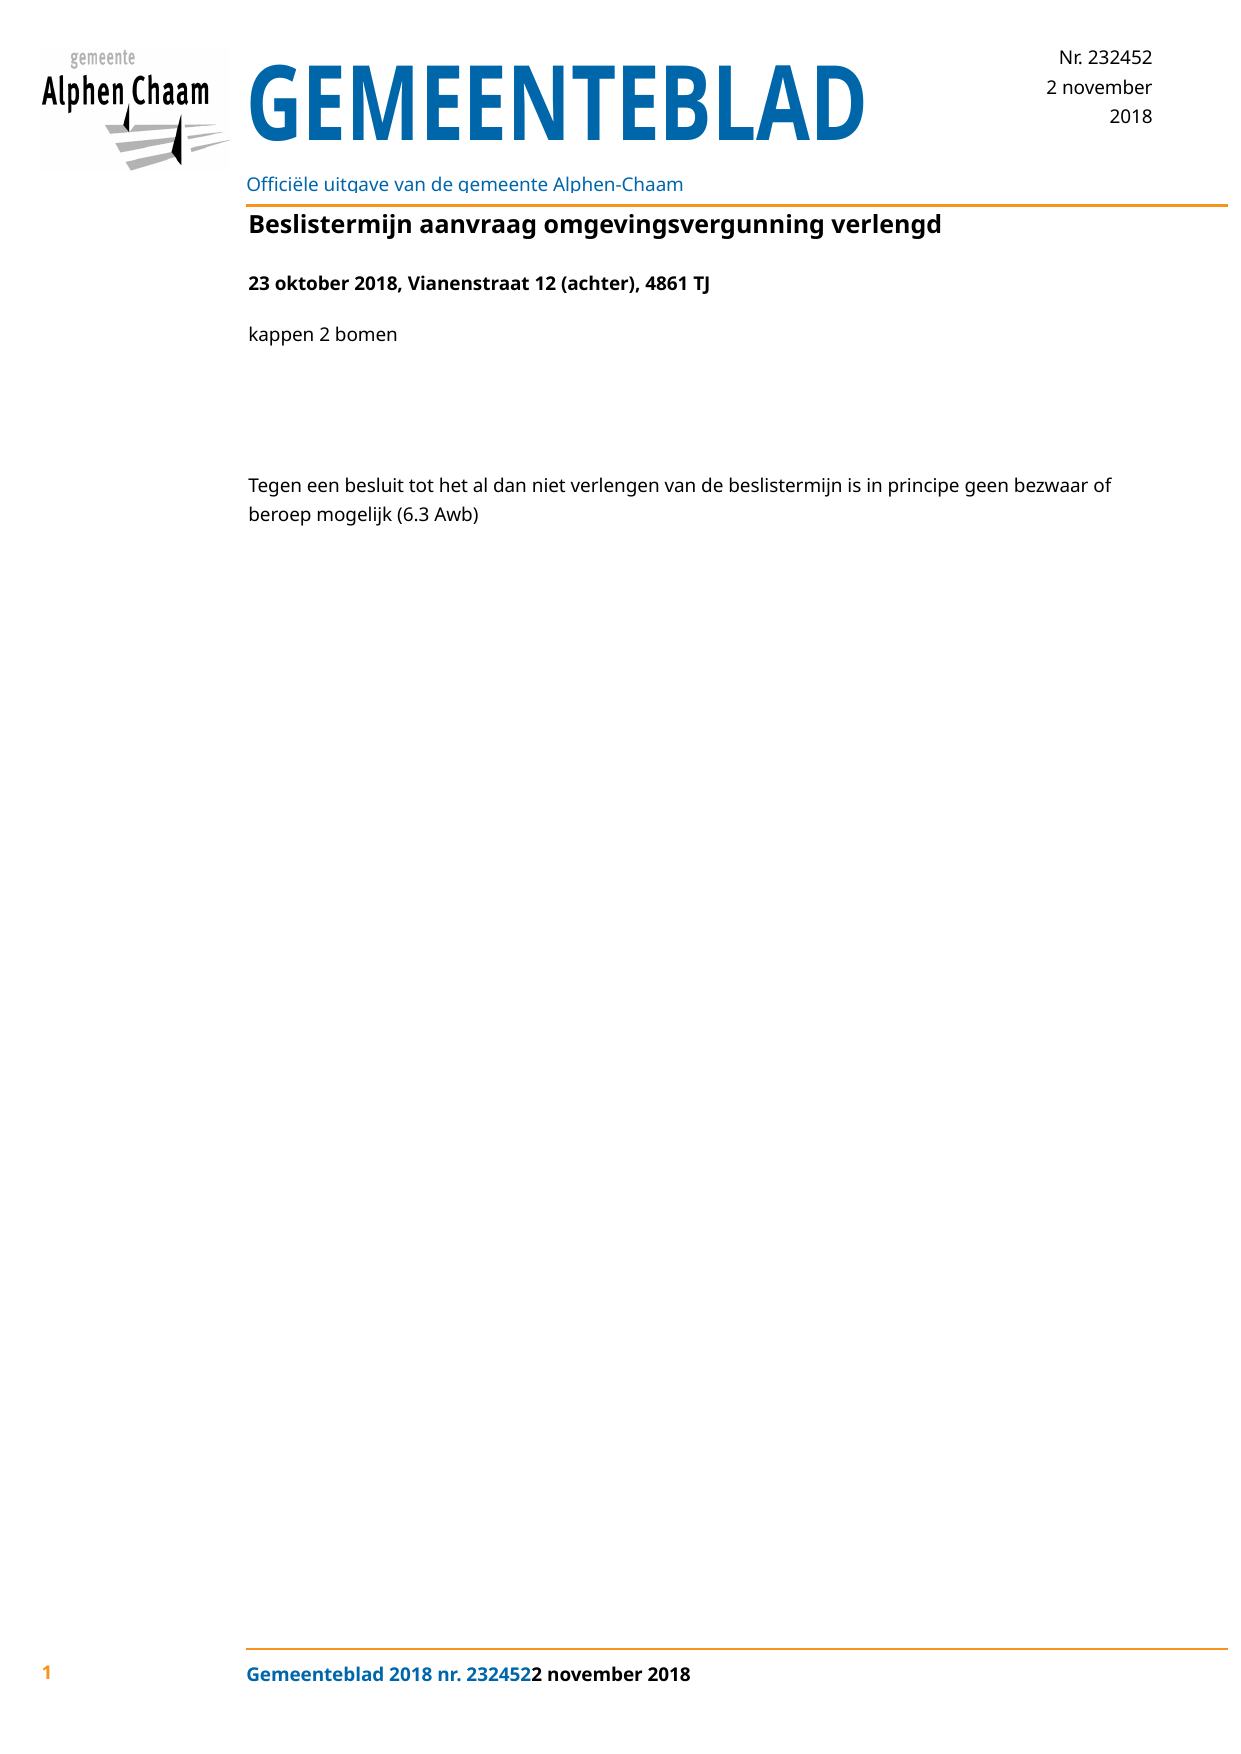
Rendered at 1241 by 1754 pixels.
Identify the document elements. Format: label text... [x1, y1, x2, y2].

text kappen 2 bomen [248, 321, 1152, 346]
text 23 oktober 2018, Vianenstraat 12 (achter), 4861 TJ [248, 270, 1152, 296]
picture [41, 47, 231, 172]
text Tegen een besluit tot het al dan niet verlengen van de beslistermijn is in principe geen bezwaar of beroep mogelijk (6.3 Awb) [248, 472, 1152, 527]
text Beslistermijn aanvraag omgevingsvergunning verlengd [248, 207, 1152, 241]
